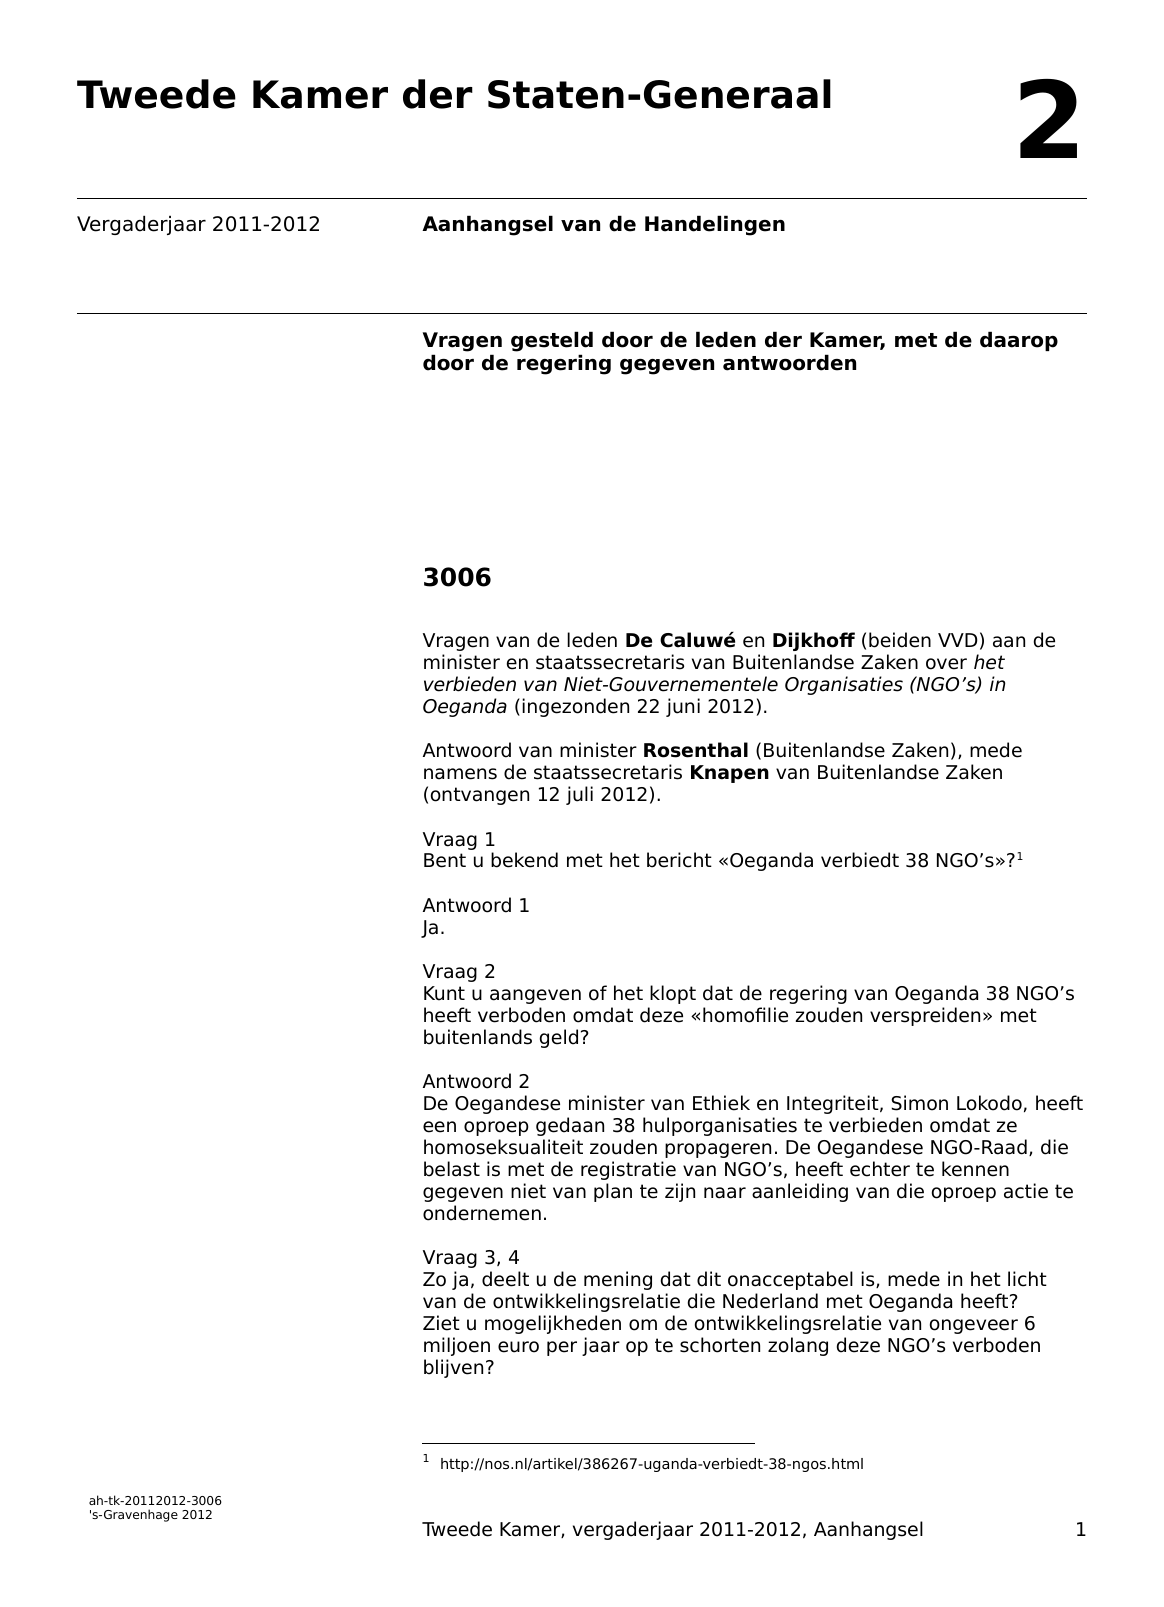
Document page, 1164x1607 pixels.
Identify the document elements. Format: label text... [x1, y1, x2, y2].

text Vraag 3, 4 [422, 1247, 1087, 1269]
text http://nos.nl/artikel/386267-uganda-verbiedt-38-ngos.html [422, 1452, 1087, 1474]
text Vragen van de leden De Caluwé en Dijkhoff (beiden VVD) aan de minister en staatssecretaris van Buitenlandse Zaken over het verbieden van Niet-Gouvernementele Organisaties (NGO’s) in Oeganda (ingezonden 22 juni 2012). [422, 630, 1087, 718]
text Antwoord 2 [422, 1071, 1087, 1093]
table_cell Vragen gesteld door de leden der Kamer, met de daarop door de regering gegeven antwoorden [422, 314, 1087, 375]
text Ja. [422, 917, 1087, 938]
table_header 2 [886, 59, 1087, 198]
text ah-tk-20112012-3006 [88, 1494, 323, 1508]
text Zo ja, deelt u de mening dat dit onacceptabel is, mede in het licht van de ontwikkelingsrelatie die Nederland met Oeganda heeft? [422, 1269, 1087, 1313]
text 3006 [422, 563, 1087, 592]
table_cell Aanhangsel van de Handelingen [422, 199, 1087, 313]
text Antwoord 1 [422, 894, 1087, 917]
text Bent u bekend met het bericht «Oeganda verbiedt 38 NGO’s»? [422, 850, 1087, 872]
text Antwoord van minister Rosenthal (Buitenlandse Zaken), mede namens de staatssecretaris Knapen van Buitenlandse Zaken (ontvangen 12 juli 2012). [422, 740, 1087, 806]
table_cell Vergaderjaar 2011-2012 [77, 199, 422, 313]
table_cell [77, 314, 422, 375]
text 's-Gravenhage 2012 [88, 1508, 323, 1522]
text Kunt u aangeven of het klopt dat de regering van Oeganda 38 NGO’s heeft verboden omdat deze «homofilie zouden verspreiden» met buitenlands geld? [422, 983, 1087, 1049]
text Vraag 2 [422, 961, 1087, 983]
table_header Tweede Kamer der Staten-Generaal [77, 59, 886, 198]
text De Oegandese minister van Ethiek en Integriteit, Simon Lokodo, heeft een oproep gedaan 38 hulporganisaties te verbieden omdat ze homoseksualiteit zouden propageren. De Oegandese NGO-Raad, die belast is met de registratie van NGO’s, heeft echter te kennen gegeven niet van plan te zijn naar aanleiding van die oproep actie te ondernemen. [422, 1093, 1087, 1225]
text Vraag 1 [422, 828, 1087, 850]
text Ziet u mogelijkheden om de ontwikkelingsrelatie van ongeveer 6 miljoen euro per jaar op te schorten zolang deze NGO’s verboden blijven? [422, 1313, 1087, 1379]
